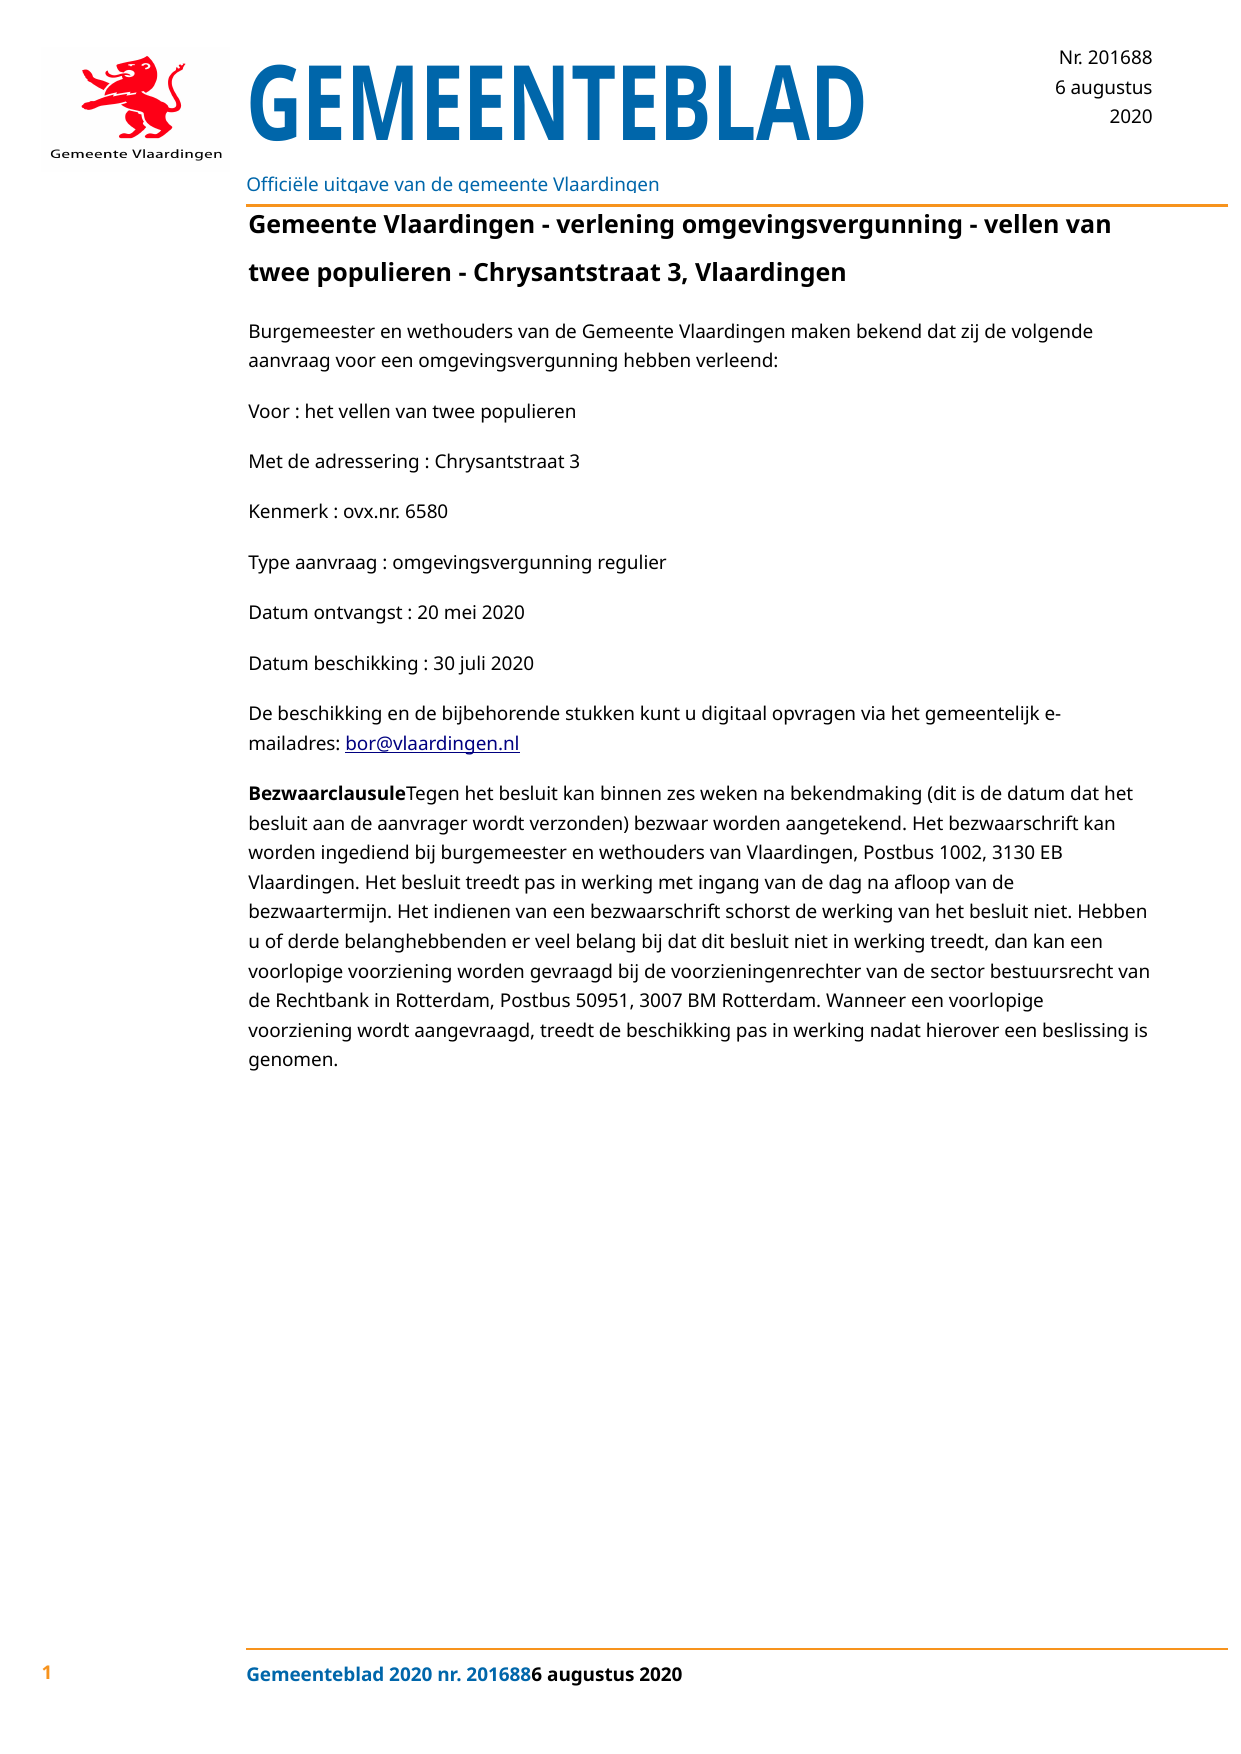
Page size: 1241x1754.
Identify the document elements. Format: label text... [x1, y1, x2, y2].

text BezwaarclausuleTegen het besluit kan binnen zes weken na bekendmaking (dit is de datum dat het besluit aan de aanvrager wordt verzonden) bezwaar worden aangetekend. Het bezwaarschrift kan worden ingediend bij burgemeester en wethouders van Vlaardingen, Postbus 1002, 3130 EB Vlaardingen. Het besluit treedt pas in werking met ingang van de dag na afloop van de bezwaartermijn. Het indienen van een bezwaarschrift schorst de werking van het besluit niet. Hebben u of derde belanghebbenden er veel belang bij dat dit besluit niet in werking treedt, dan kan een voorlopige voorziening worden gevraagd bij de voorzieningenrechter van de sector bestuursrecht van de Rechtbank in Rotterdam, Postbus 50951, 3007 BM Rotterdam. Wanneer een voorlopige voorziening wordt aangevraagd, treedt de beschikking pas in werking nadat hierover een beslissing is genomen. [248, 780, 1152, 1072]
text Datum beschikking : 30 juli 2020 [248, 650, 1152, 676]
text Kenmerk : ovx.nr. 6580 [248, 499, 1152, 524]
picture [41, 47, 231, 172]
text Type aanvraag : omgevingsvergunning regulier [248, 549, 1152, 575]
text Datum ontvangst : 20 mei 2020 [248, 599, 1152, 625]
text Voor : het vellen van twee populieren [248, 398, 1152, 424]
text Burgemeester en wethouders van de Gemeente Vlaardingen maken bekend dat zij de volgende aanvraag voor een omgevingsvergunning hebben verleend: [248, 318, 1152, 373]
text Met de adressering : Chrysantstraat 3 [248, 448, 1152, 474]
text De beschikking en de bijbehorende stukken kunt u digitaal opvragen via het gemeentelijk e-mailadres: bor@vlaardingen.nl [248, 700, 1152, 756]
text Gemeente Vlaardingen - verlening omgevingsvergunning - vellen van twee populieren - Chrysantstraat 3, Vlaardingen [248, 207, 1152, 288]
